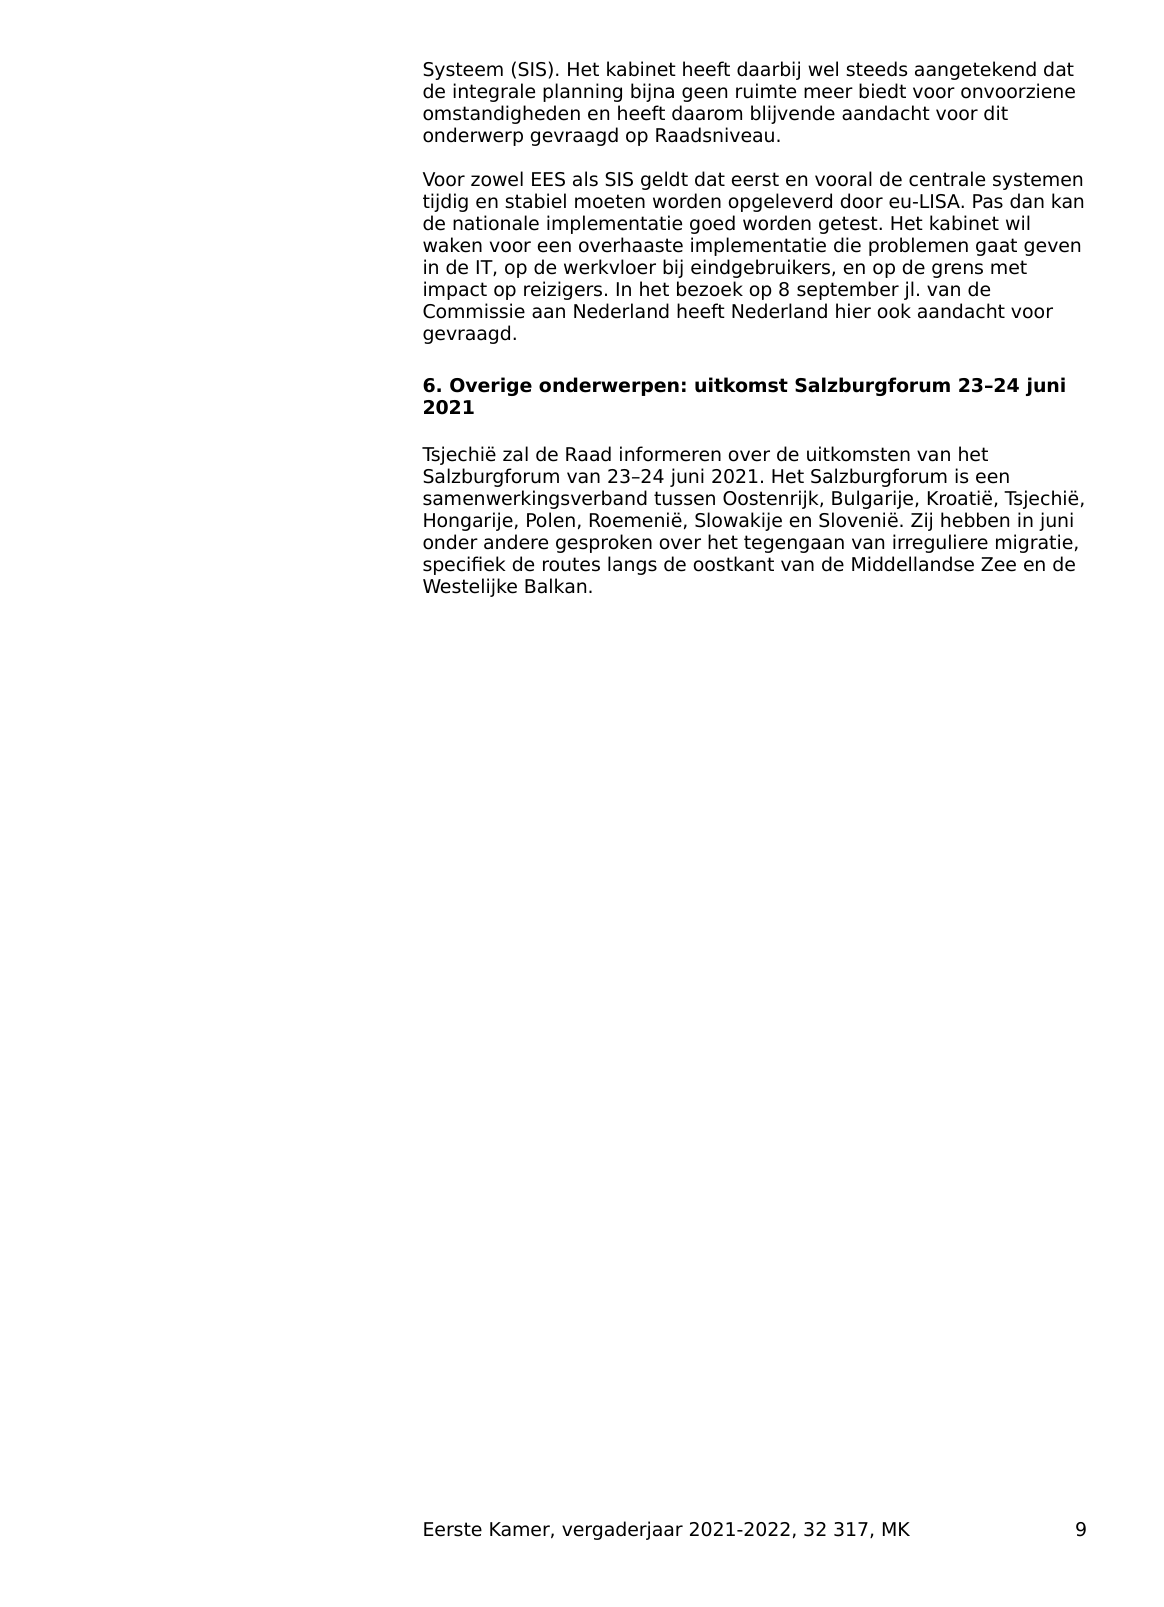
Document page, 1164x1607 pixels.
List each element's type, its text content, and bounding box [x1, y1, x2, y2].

text Voor zowel EES als SIS geldt dat eerst en vooral de centrale systemen tijdig en stabiel moeten worden opgeleverd door eu-LISA. Pas dan kan de nationale implementatie goed worden getest. Het kabinet wil waken voor een overhaaste implementatie die problemen gaat geven in de IT, op de werkvloer bij eindgebruikers, en op de grens met impact op reizigers. In het bezoek op 8 september jl. van de Commissie aan Nederland heeft Nederland hier ook aandacht voor gevraagd. [422, 169, 1087, 345]
text Tsjechië zal de Raad informeren over de uitkomsten van het Salzburgforum van 23–24 juni 2021. Het Salzburgforum is een samenwerkingsverband tussen Oostenrijk, Bulgarije, Kroatië, Tsjechië, Hongarije, Polen, Roemenië, Slowakije en Slovenië. Zij hebben in juni onder andere gesproken over het tegengaan van irreguliere migratie, specifiek de routes langs de oostkant van de Middellandse Zee en de Westelijke Balkan. [422, 444, 1087, 598]
text Systeem (SIS). Het kabinet heeft daarbij wel steeds aangetekend dat de integrale planning bijna geen ruimte meer biedt voor onvoorziene omstandigheden en heeft daarom blijvende aandacht voor dit onderwerp gevraagd op Raadsniveau. [422, 59, 1087, 147]
subtitle 6. Overige onderwerpen: uitkomst Salzburgforum 23–24 juni 2021 [422, 375, 1087, 419]
